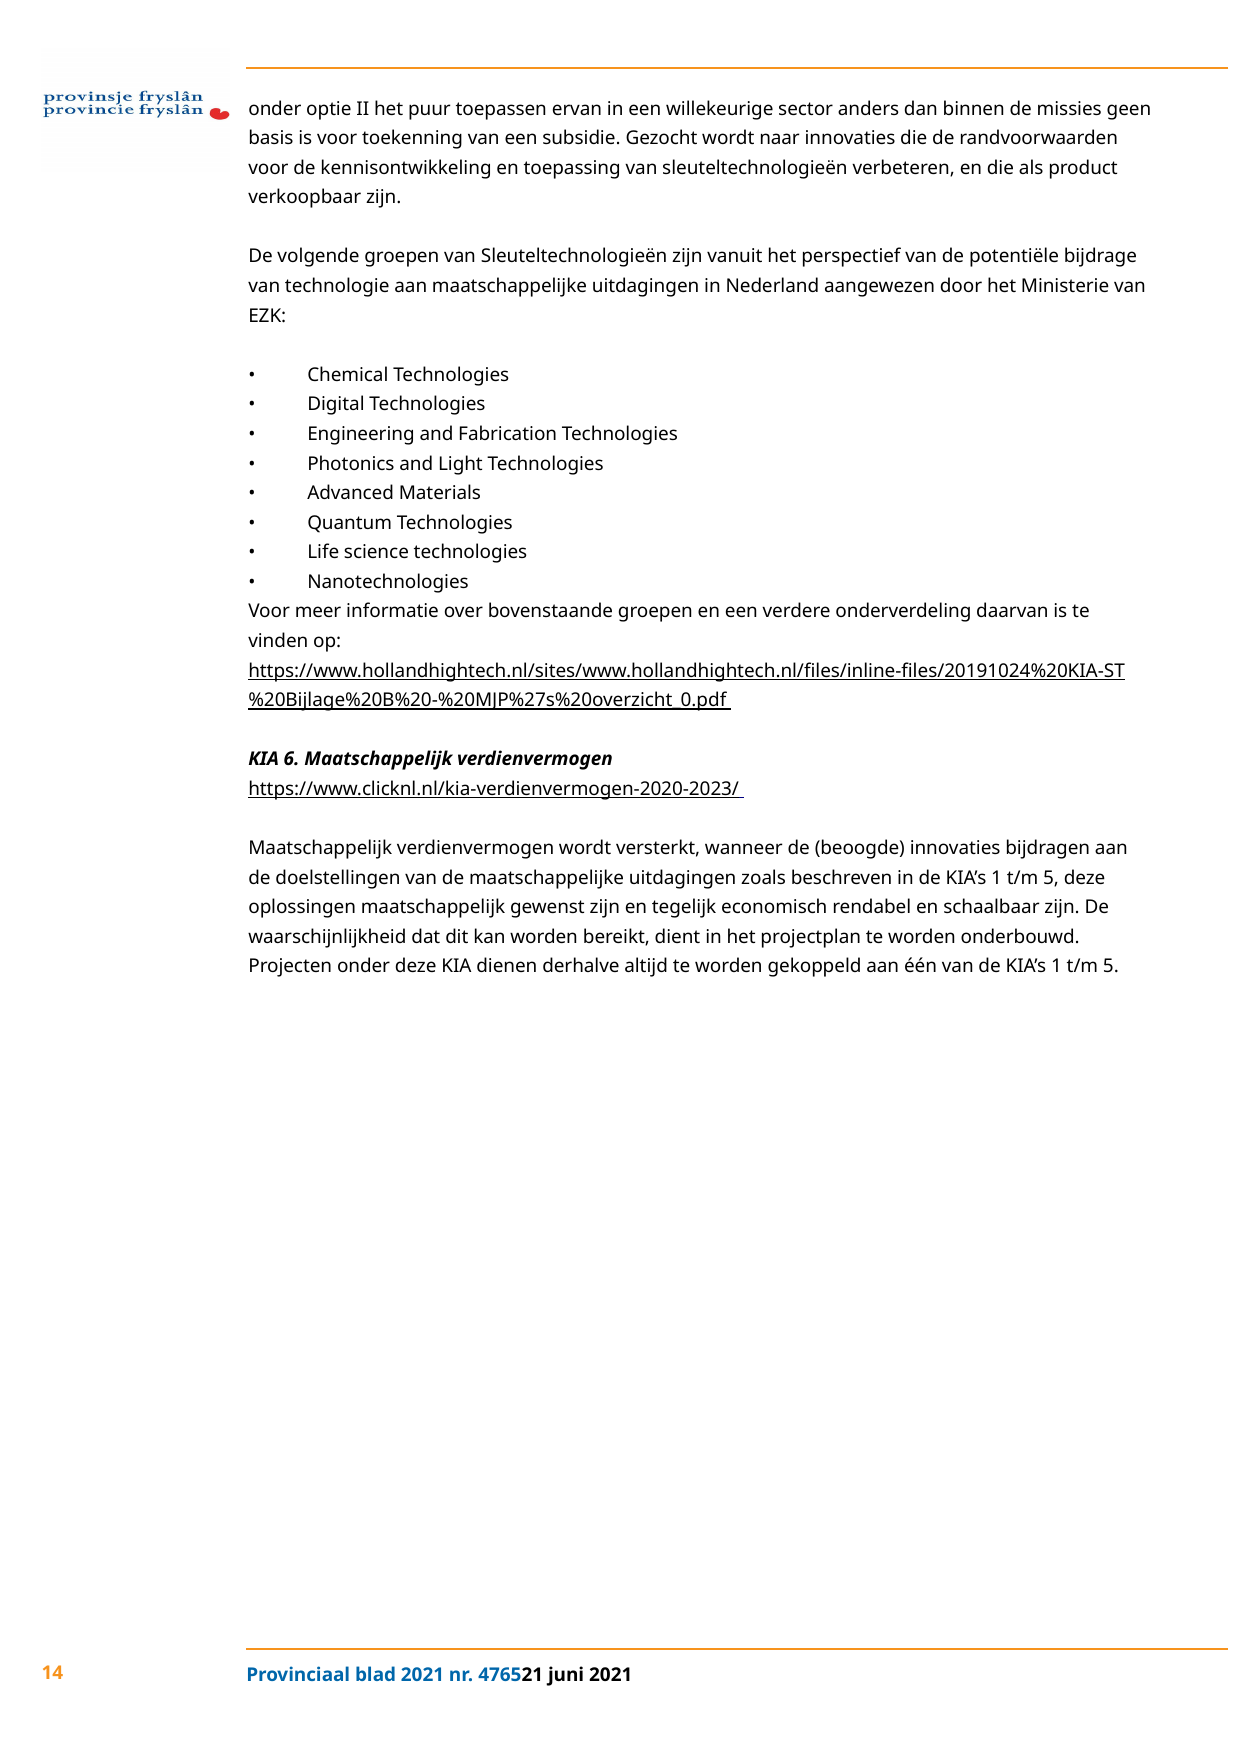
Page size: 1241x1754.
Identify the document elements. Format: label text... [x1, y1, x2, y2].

list Nanotechnologies [248, 568, 1152, 594]
text De volgende groepen van Sleuteltechnologieën zijn vanuit het perspectief van de potentiële bijdrage van technologie aan maatschappelijke uitdagingen in Nederland aangewezen door het Ministerie van EZK: [248, 243, 1152, 328]
text https://www.hollandhightech.nl/sites/www.hollandhightech.nl/files/inline-files/20191024%20KIA-ST%20Bijlage%20B%20-%20MJP%27s%20overzicht_0.pdf [248, 657, 1152, 712]
text Maatschappelijk verdienvermogen wordt versterkt, wanneer de (beoogde) innovaties bijdragen aan de doelstellingen van de maatschappelijke uitdagingen zoals beschreven in de KIA’s 1 t/m 5, deze oplossingen maatschappelijk gewenst zijn en tegelijk economisch rendabel en schaalbaar zijn. De waarschijnlijkheid dat dit kan worden bereikt, dient in het projectplan te worden onderbouwd. Projecten onder deze KIA dienen derhalve altijd te worden gekoppeld aan één van de KIA’s 1 t/m 5. [248, 834, 1152, 978]
list Photonics and Light Technologies [248, 450, 1152, 476]
text Voor meer informatie over bovenstaande groepen en een verdere onderverdeling daarvan is te vinden op: [248, 598, 1152, 653]
picture [41, 47, 231, 172]
list Quantum Technologies [248, 509, 1152, 535]
list Digital Technologies [248, 391, 1152, 416]
text https://www.clicknl.nl/kia-verdienvermogen-2020-2023/ [248, 775, 1152, 801]
list Chemical Technologies [248, 361, 1152, 387]
list Life science technologies [248, 538, 1152, 564]
text KIA 6. Maatschappelijk verdienvermogen [248, 746, 1152, 771]
text onder optie II het puur toepassen ervan in een willekeurige sector anders dan binnen de missies geen basis is voor toekenning van een subsidie. Gezocht wordt naar innovaties die de randvoorwaarden voor de kennisontwikkeling en toepassing van sleuteltechnologieën verbeteren, en die als product verkoopbaar zijn. [248, 95, 1152, 209]
list Engineering and Fabrication Technologies [248, 420, 1152, 446]
list Advanced Materials [248, 479, 1152, 505]
